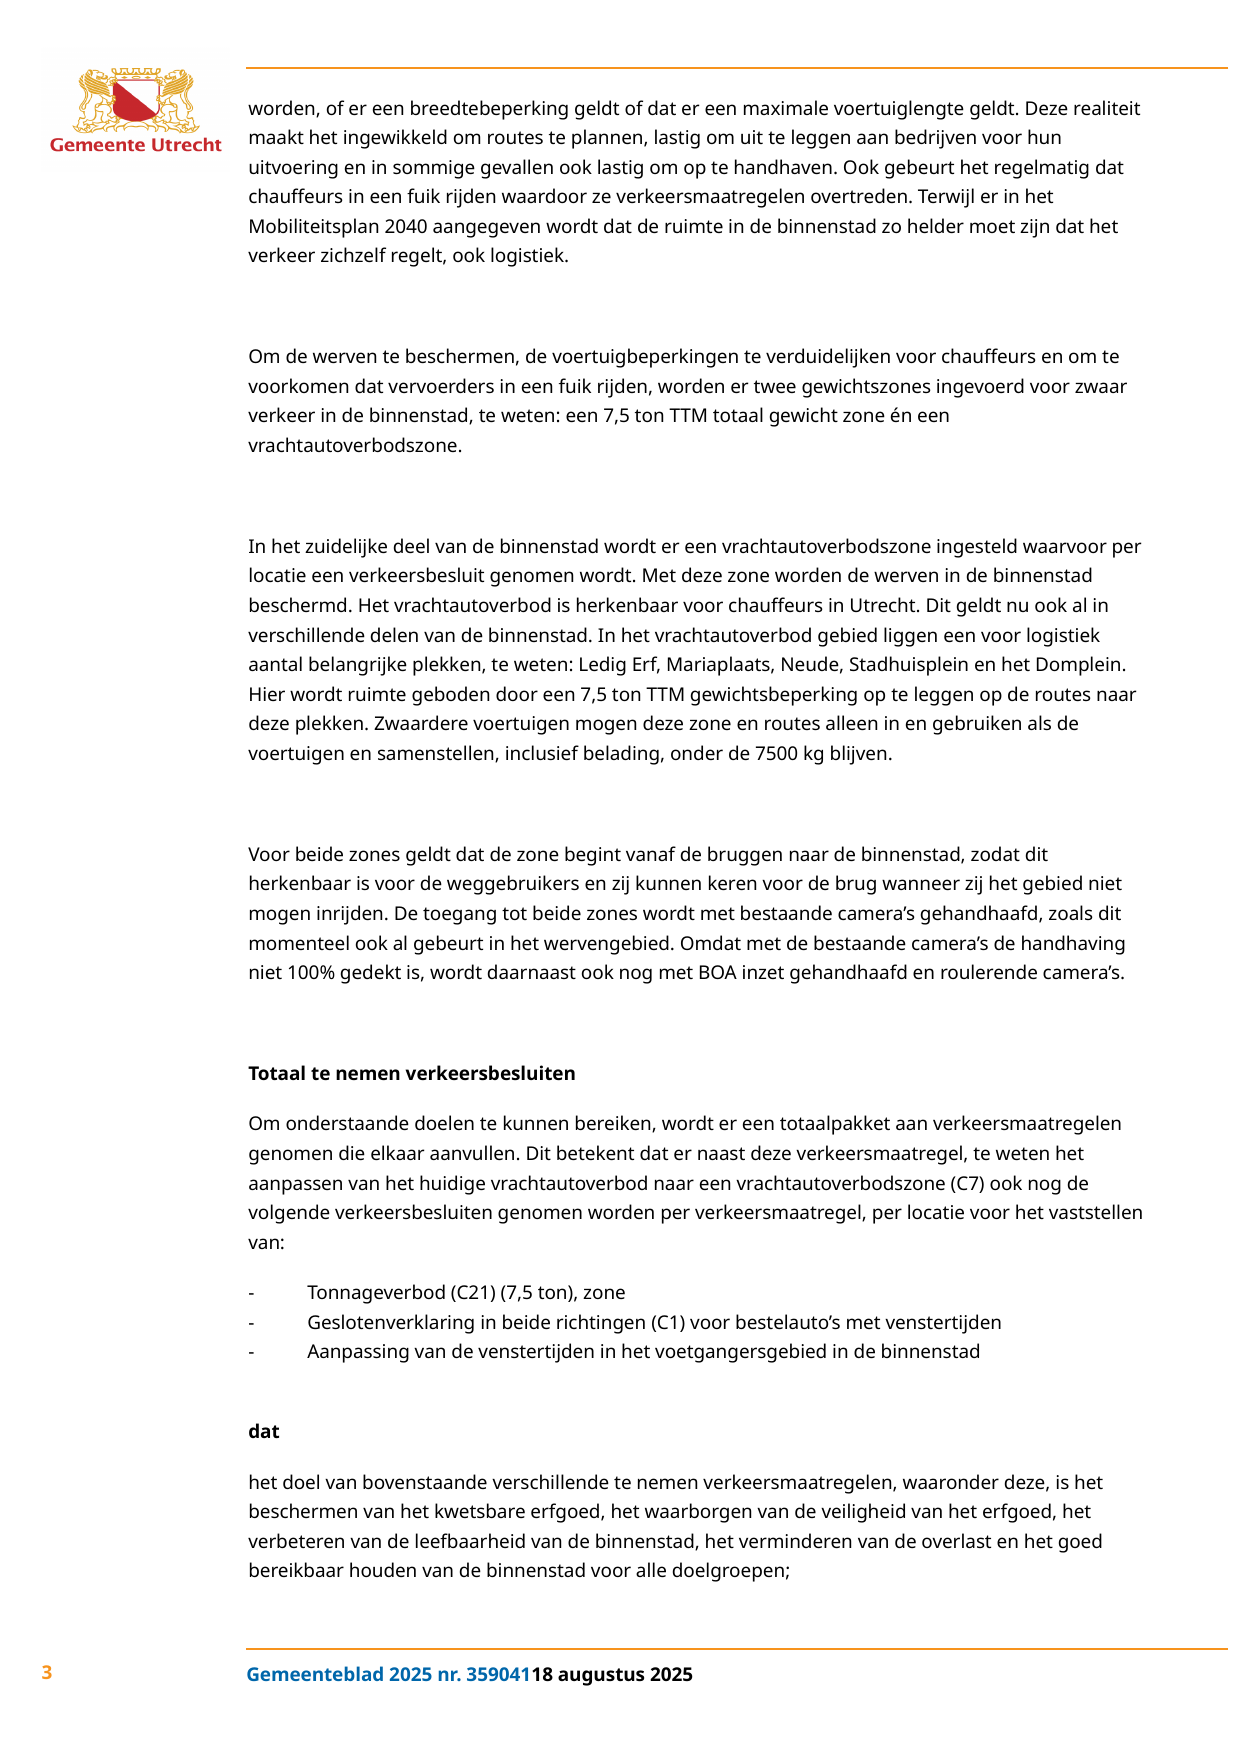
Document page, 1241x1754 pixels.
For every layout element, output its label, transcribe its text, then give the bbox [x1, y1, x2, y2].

text het doel van bovenstaande verschillende te nemen verkeersmaatregelen, waaronder deze, is het beschermen van het kwetsbare erfgoed, het waarborgen van de veiligheid van het erfgoed, het verbeteren van de leefbaarheid van de binnenstad, het verminderen van de overlast en het goed bereikbaar houden van de binnenstad voor alle doelgroepen; [248, 1469, 1152, 1583]
text In het zuidelijke deel van de binnenstad wordt er een vrachtautoverbodszone ingesteld waarvoor per locatie een verkeersbesluit genomen wordt. Met deze zone worden de werven in de binnenstad beschermd. Het vrachtautoverbod is herkenbaar voor chauffeurs in Utrecht. Dit geldt nu ook al in verschillende delen van de binnenstad. In het vrachtautoverbod gebied liggen een voor logistiek aantal belangrijke plekken, te weten: Ledig Erf, Mariaplaats, Neude, Stadhuisplein en het Domplein. Hier wordt ruimte geboden door een 7,5 ton TTM gewichtsbeperking op te leggen op de routes naar deze plekken. Zwaardere voertuigen mogen deze zone en routes alleen in en gebruiken als de voertuigen en samenstellen, inclusief belading, onder de 7500 kg blijven. [248, 533, 1152, 766]
list Geslotenverklaring in beide richtingen (C1) voor bestelauto’s met venstertijden [248, 1309, 1152, 1335]
list Aanpassing van de venstertijden in het voetgangersgebied in de binnenstad [248, 1338, 1152, 1364]
text Voor beide zones geldt dat de zone begint vanaf de bruggen naar de binnenstad, zodat dit herkenbaar is voor de weggebruikers en zij kunnen keren voor de brug wanneer zij het gebied niet mogen inrijden. De toegang tot beide zones wordt met bestaande camera’s gehandhaafd, zoals dit momenteel ook al gebeurt in het wervengebied. Omdat met de bestaande camera’s de handhaving niet 100% gedekt is, wordt daarnaast ook nog met BOA inzet gehandhaafd en roulerende camera’s. [248, 841, 1152, 985]
text dat [248, 1418, 1152, 1444]
list Tonnageverbod (C21) (7,5 ton), zone [248, 1279, 1152, 1305]
text worden, of er een breedtebeperking geldt of dat er een maximale voertuiglengte geldt. Deze realiteit maakt het ingewikkeld om routes te plannen, lastig om uit te leggen aan bedrijven voor hun uitvoering en in sommige gevallen ook lastig om op te handhaven. Ook gebeurt het regelmatig dat chauffeurs in een fuik rijden waardoor ze verkeersmaatregelen overtreden. Terwijl er in het Mobiliteitsplan 2040 aangegeven wordt dat de ruimte in de binnenstad zo helder moet zijn dat het verkeer zichzelf regelt, ook logistiek. [248, 95, 1152, 268]
picture [41, 47, 231, 172]
text Om de werven te beschermen, de voertuigbeperkingen te verduidelijken voor chauffeurs en om te voorkomen dat vervoerders in een fuik rijden, worden er twee gewichtszones ingevoerd voor zwaar verkeer in de binnenstad, te weten: een 7,5 ton TTM totaal gewicht zone én een vrachtautoverbodszone. [248, 343, 1152, 458]
text Om onderstaande doelen te kunnen bereiken, wordt er een totaalpakket aan verkeersmaatregelen genomen die elkaar aanvullen. Dit betekent dat er naast deze verkeersmaatregel, te weten het aanpassen van het huidige vrachtautoverbod naar een vrachtautoverbodszone (C7) ook nog de volgende verkeersbesluiten genomen worden per verkeersmaatregel, per locatie voor het vaststellen van: [248, 1111, 1152, 1255]
text Totaal te nemen verkeersbesluiten [248, 1060, 1152, 1086]
